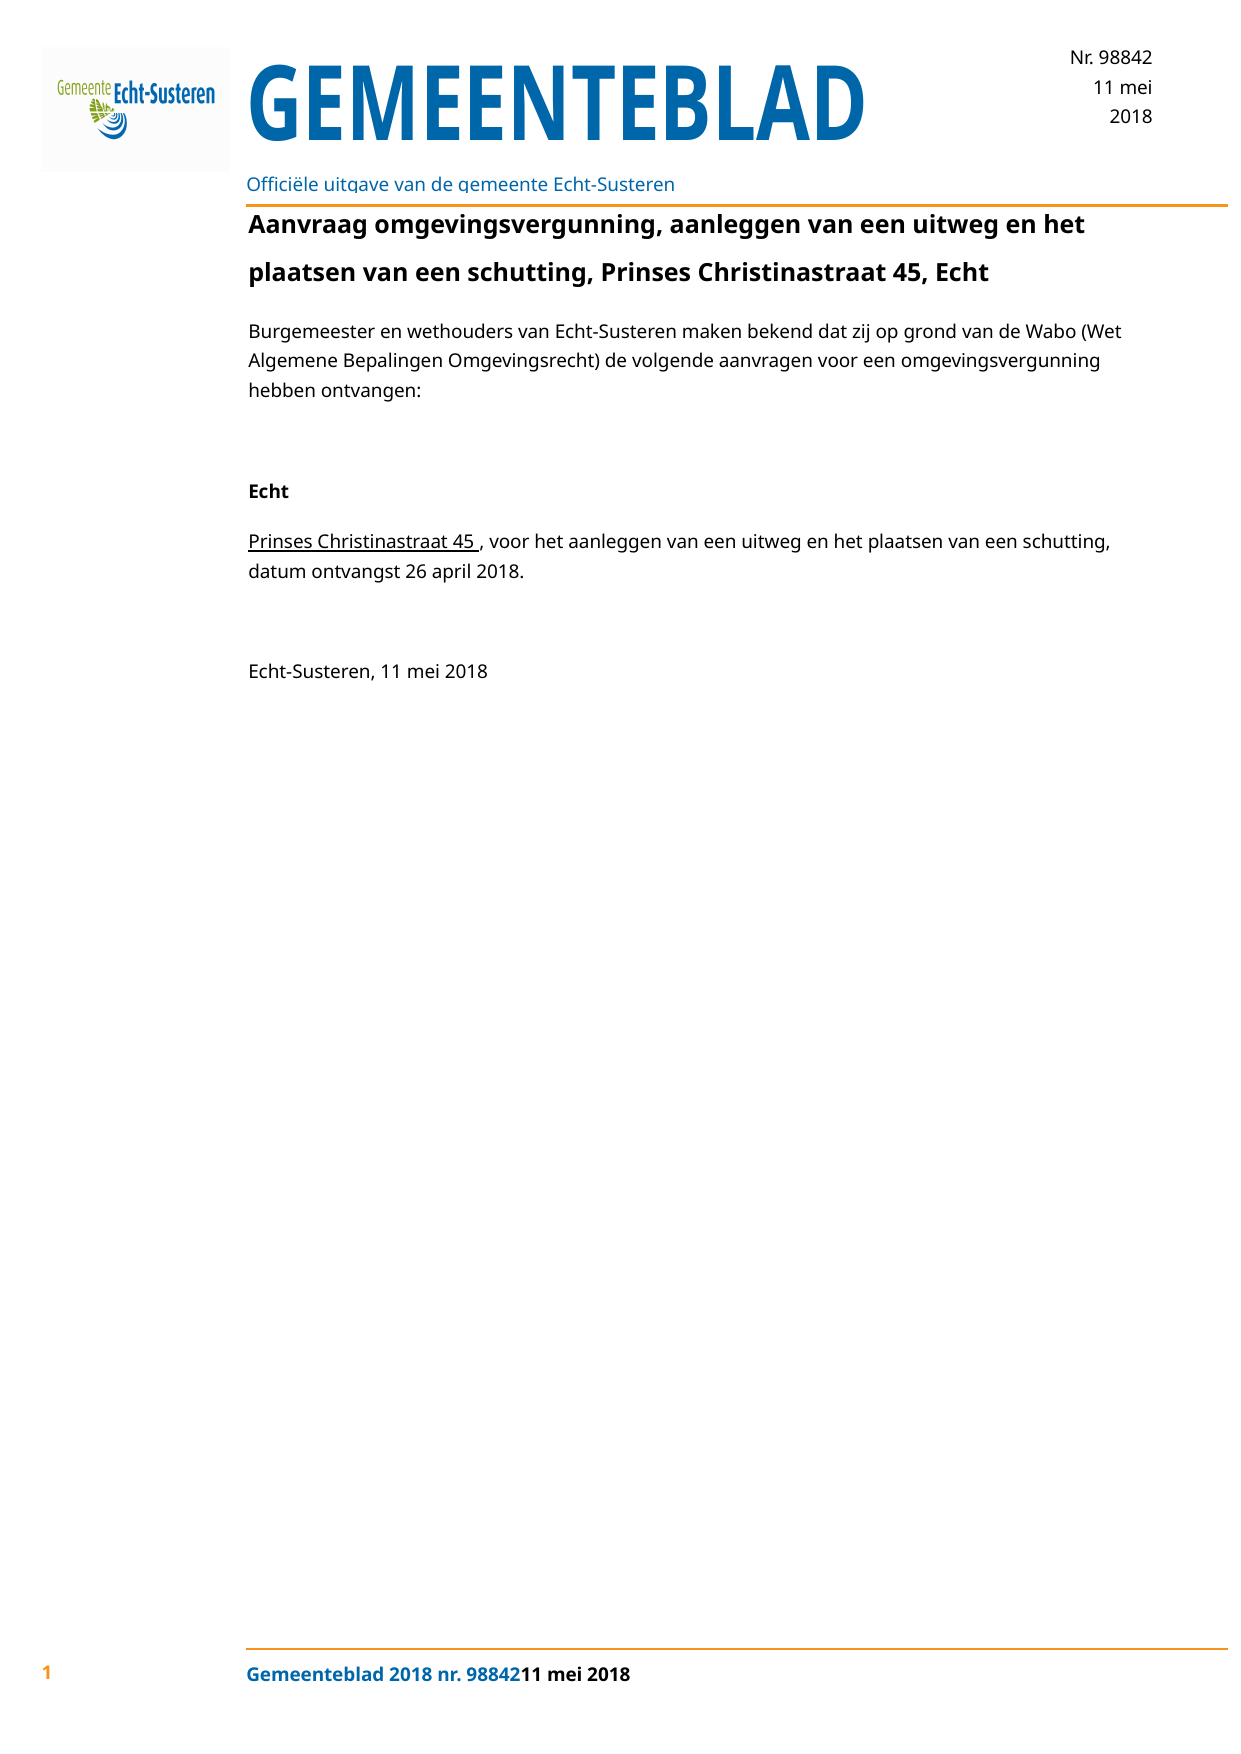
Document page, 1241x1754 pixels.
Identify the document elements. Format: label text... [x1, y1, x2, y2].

text Prinses Christinastraat 45 , voor het aanleggen van een uitweg en het plaatsen van een schutting, datum ontvangst 26 april 2018. [248, 528, 1152, 584]
text Echt-Susteren, 11 mei 2018 [248, 659, 1152, 684]
picture [41, 47, 231, 172]
text Aanvraag omgevingsvergunning, aanleggen van een uitweg en het plaatsen van een schutting, Prinses Christinastraat 45, Echt [248, 207, 1152, 288]
text Burgemeester en wethouders van Echt-Susteren maken bekend dat zij op grond van de Wabo (Wet Algemene Bepalingen Omgevingsrecht) de volgende aanvragen voor een omgevingsvergunning hebben ontvangen: [248, 318, 1152, 403]
text Echt [248, 478, 1152, 504]
